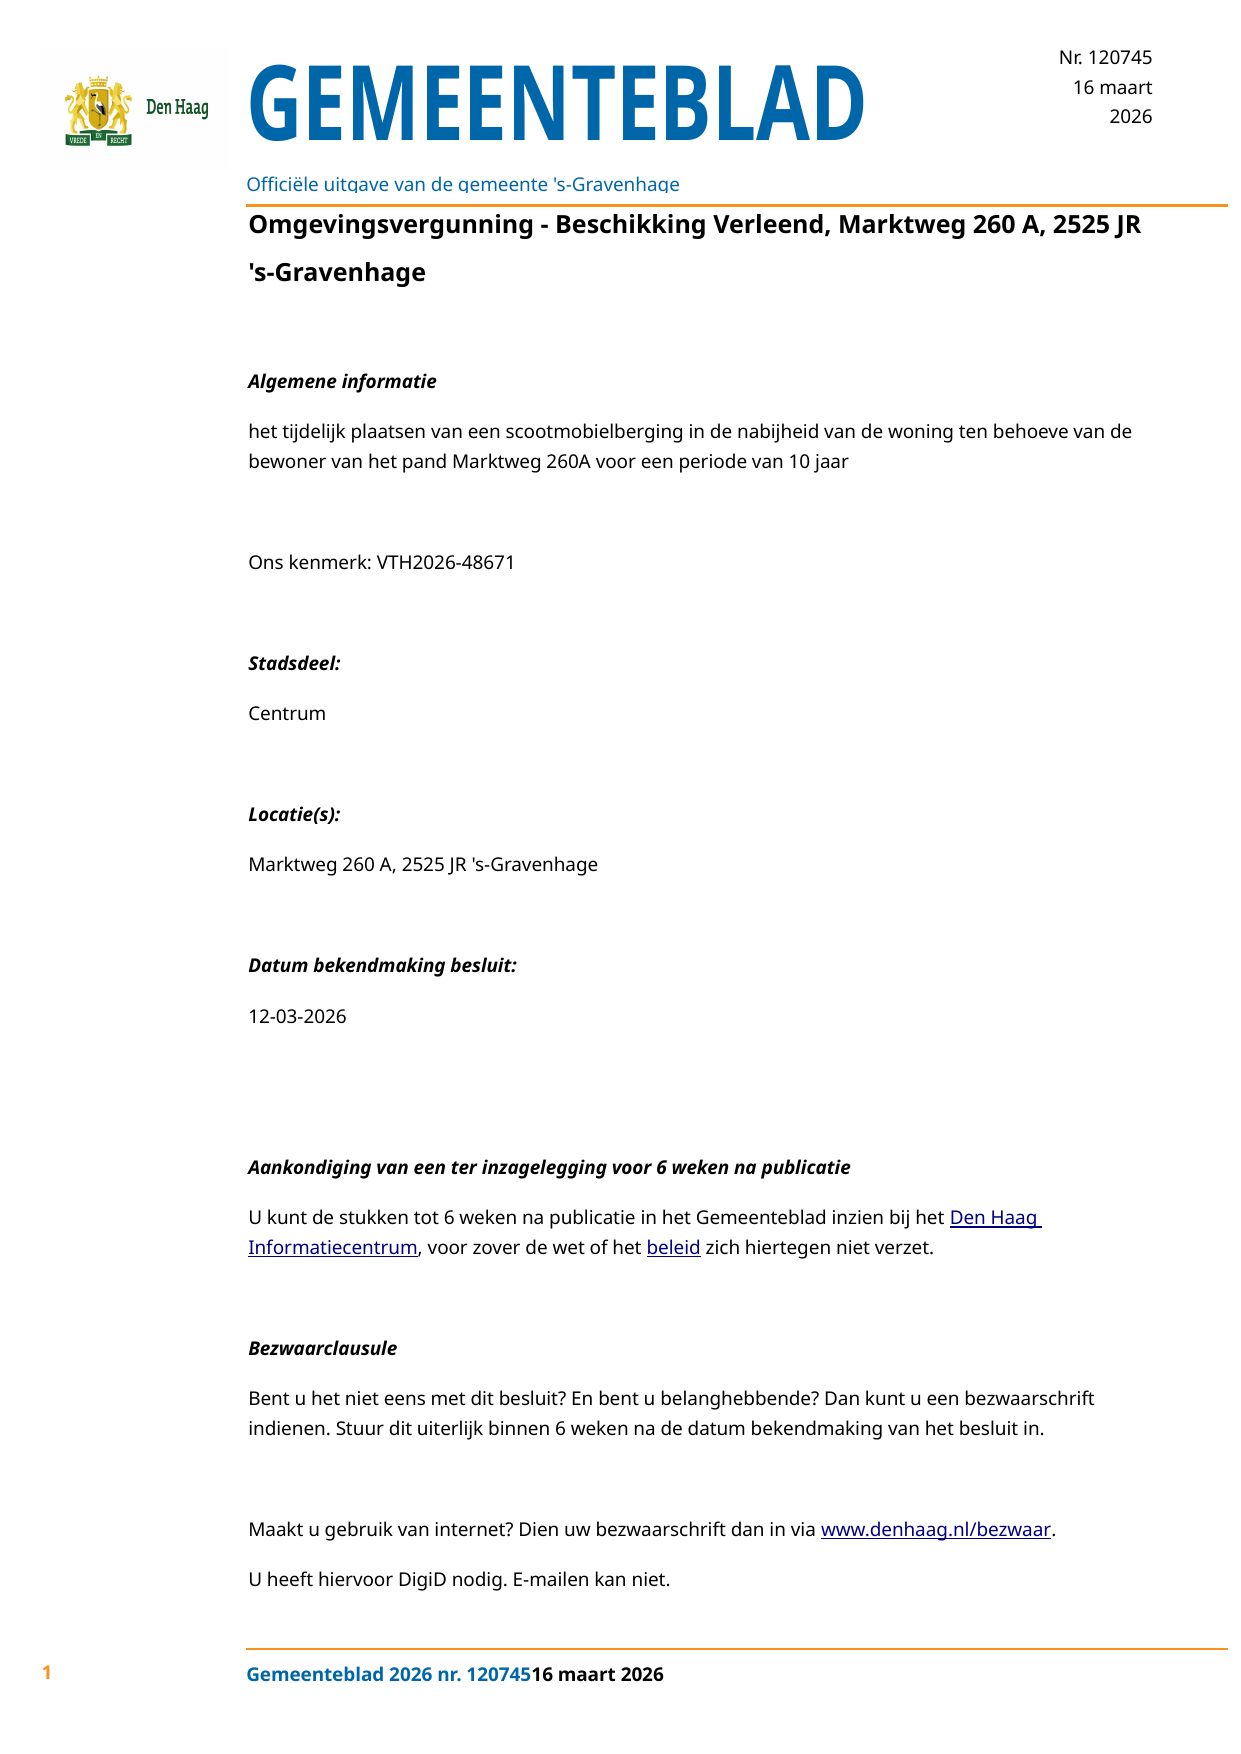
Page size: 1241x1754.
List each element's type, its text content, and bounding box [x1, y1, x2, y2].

text Stadsdeel: [248, 650, 1152, 676]
text Datum bekendmaking besluit: [248, 952, 1152, 978]
text Aankondiging van een ter inzagelegging voor 6 weken na publicatie [248, 1154, 1152, 1180]
text Locatie(s): [248, 801, 1152, 827]
text Bent u het niet eens met dit besluit? En bent u belanghebbende? Dan kunt u een bezwaarschrift indienen. Stuur dit uiterlijk binnen 6 weken na de datum bekendmaking van het besluit in. [248, 1385, 1152, 1441]
text Maakt u gebruik van internet? Dien uw bezwaarschrift dan in via www.denhaag.nl/bezwaar. [248, 1516, 1152, 1542]
text Algemene informatie [248, 368, 1152, 394]
picture [41, 47, 231, 172]
text U kunt de stukken tot 6 weken na publicatie in het Gemeenteblad inzien bij het Den Haag Informatiecentrum, voor zover de wet of het beleid zich hiertegen niet verzet. [248, 1204, 1152, 1260]
text Ons kenmerk: VTH2026-48671 [248, 549, 1152, 575]
text Bezwaarclausule [248, 1335, 1152, 1361]
text U heeft hiervoor DigiD nodig. E-mailen kan niet. [248, 1566, 1152, 1592]
text Centrum [248, 700, 1152, 726]
text Omgevingsvergunning - Beschikking Verleend, Marktweg 260 A, 2525 JR 's-Gravenhage [248, 207, 1152, 288]
text het tijdelijk plaatsen van een scootmobielberging in de nabijheid van de woning ten behoeve van de bewoner van het pand Marktweg 260A voor een periode van 10 jaar [248, 419, 1152, 474]
text 12-03-2026 [248, 1003, 1152, 1029]
text Marktweg 260 A, 2525 JR 's-Gravenhage [248, 852, 1152, 877]
